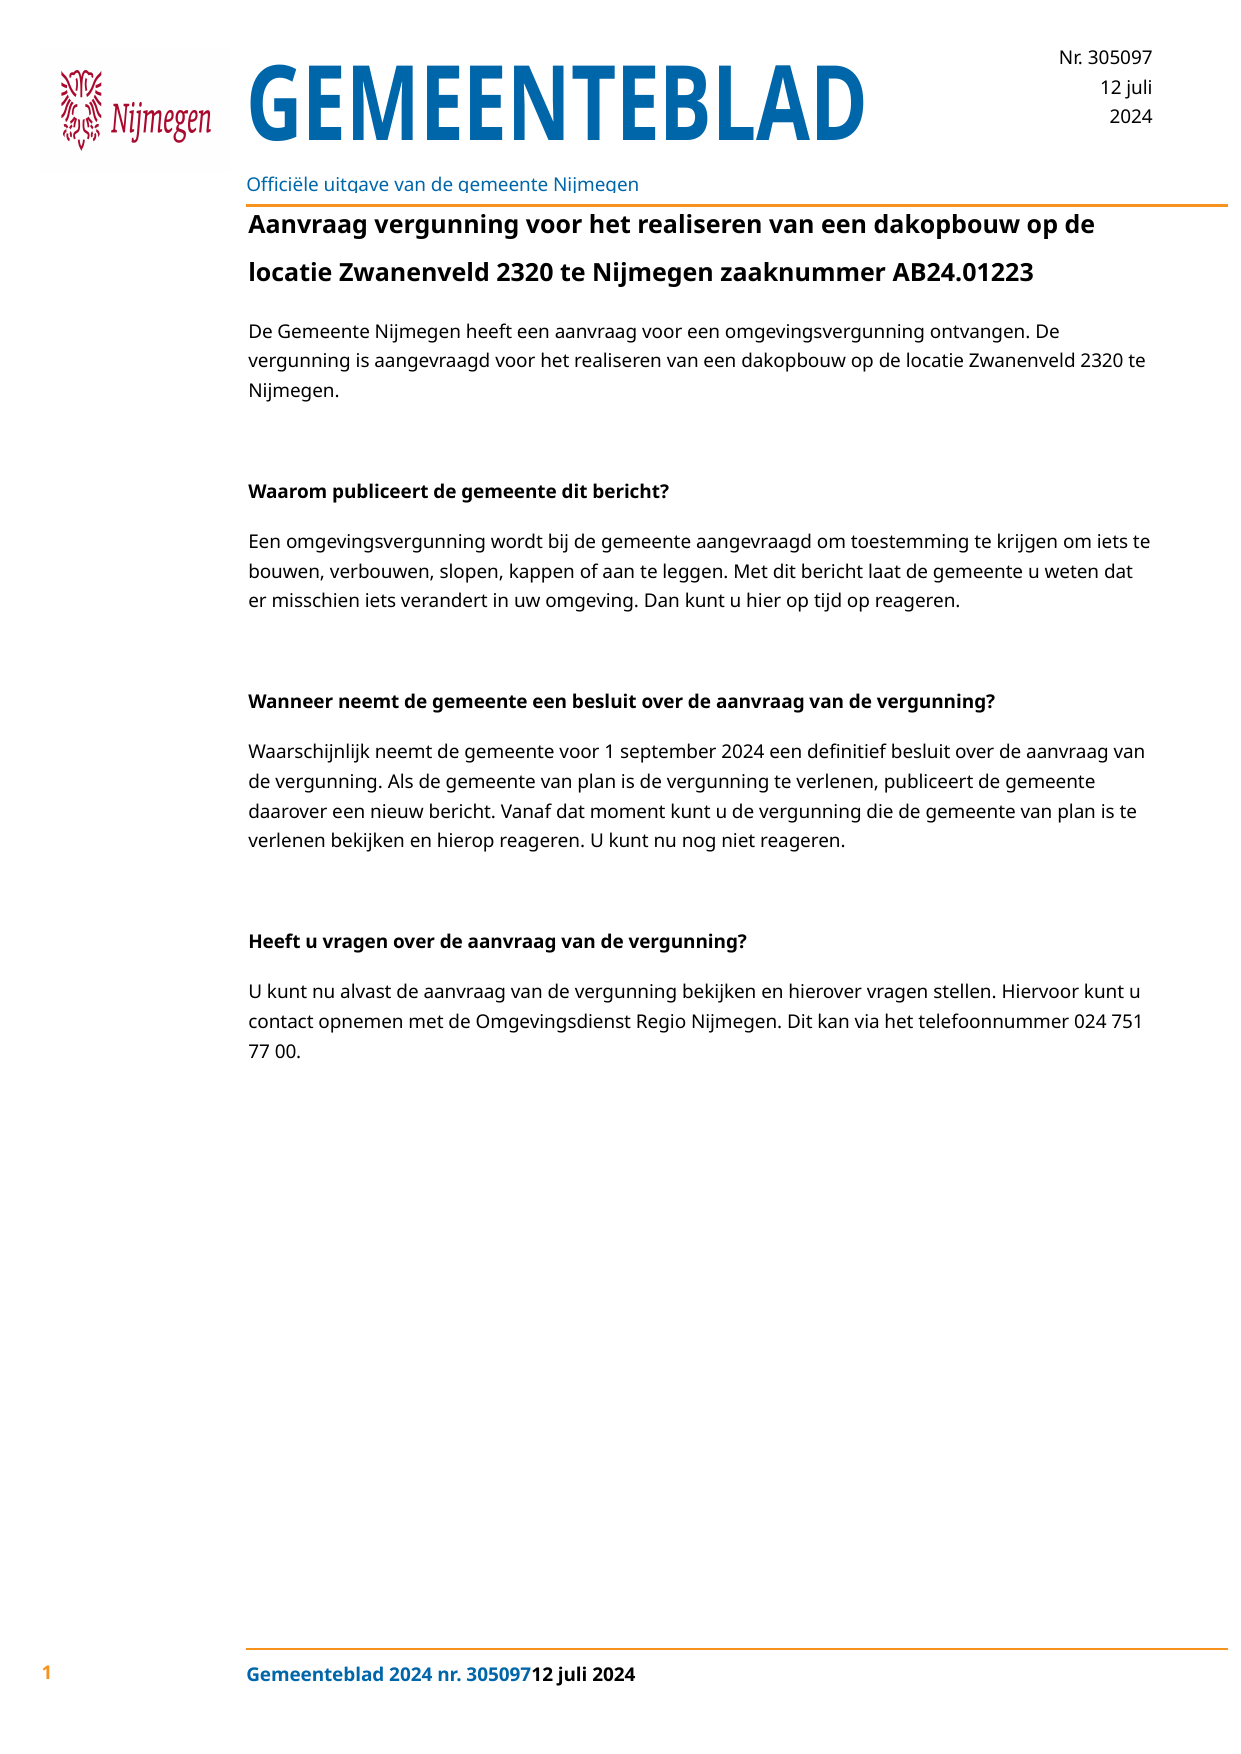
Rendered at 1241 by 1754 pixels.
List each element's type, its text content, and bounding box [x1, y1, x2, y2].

picture [41, 47, 231, 172]
text Aanvraag vergunning voor het realiseren van een dakopbouw op de locatie Zwanenveld 2320 te Nijmegen zaaknummer AB24.01223 [248, 207, 1152, 288]
text Heeft u vragen over de aanvraag van de vergunning? [248, 928, 1152, 954]
text Waarom publiceert de gemeente dit bericht? [248, 478, 1152, 504]
text De Gemeente Nijmegen heeft een aanvraag voor een omgevingsvergunning ontvangen. De vergunning is aangevraagd voor het realiseren van een dakopbouw op de locatie Zwanenveld 2320 te Nijmegen. [248, 318, 1152, 403]
text U kunt nu alvast de aanvraag van de vergunning bekijken en hierover vragen stellen. Hiervoor kunt u contact opnemen met de Omgevingsdienst Regio Nijmegen. Dit kan via het telefoonnummer 024 751 77 00. [248, 979, 1152, 1064]
text Waarschijnlijk neemt de gemeente voor 1 september 2024 een definitief besluit over de aanvraag van de vergunning. Als de gemeente van plan is de vergunning te verlenen, publiceert de gemeente daarover een nieuw bericht. Vanaf dat moment kunt u de vergunning die de gemeente van plan is te verlenen bekijken en hierop reageren. U kunt nu nog niet reageren. [248, 739, 1152, 853]
text Wanneer neemt de gemeente een besluit over de aanvraag van de vergunning? [248, 688, 1152, 714]
text Een omgevingsvergunning wordt bij de gemeente aangevraagd om toestemming te krijgen om iets te bouwen, verbouwen, slopen, kappen of aan te leggen. Met dit bericht laat de gemeente u weten dat er misschien iets verandert in uw omgeving. Dan kunt u hier op tijd op reageren. [248, 528, 1152, 613]
